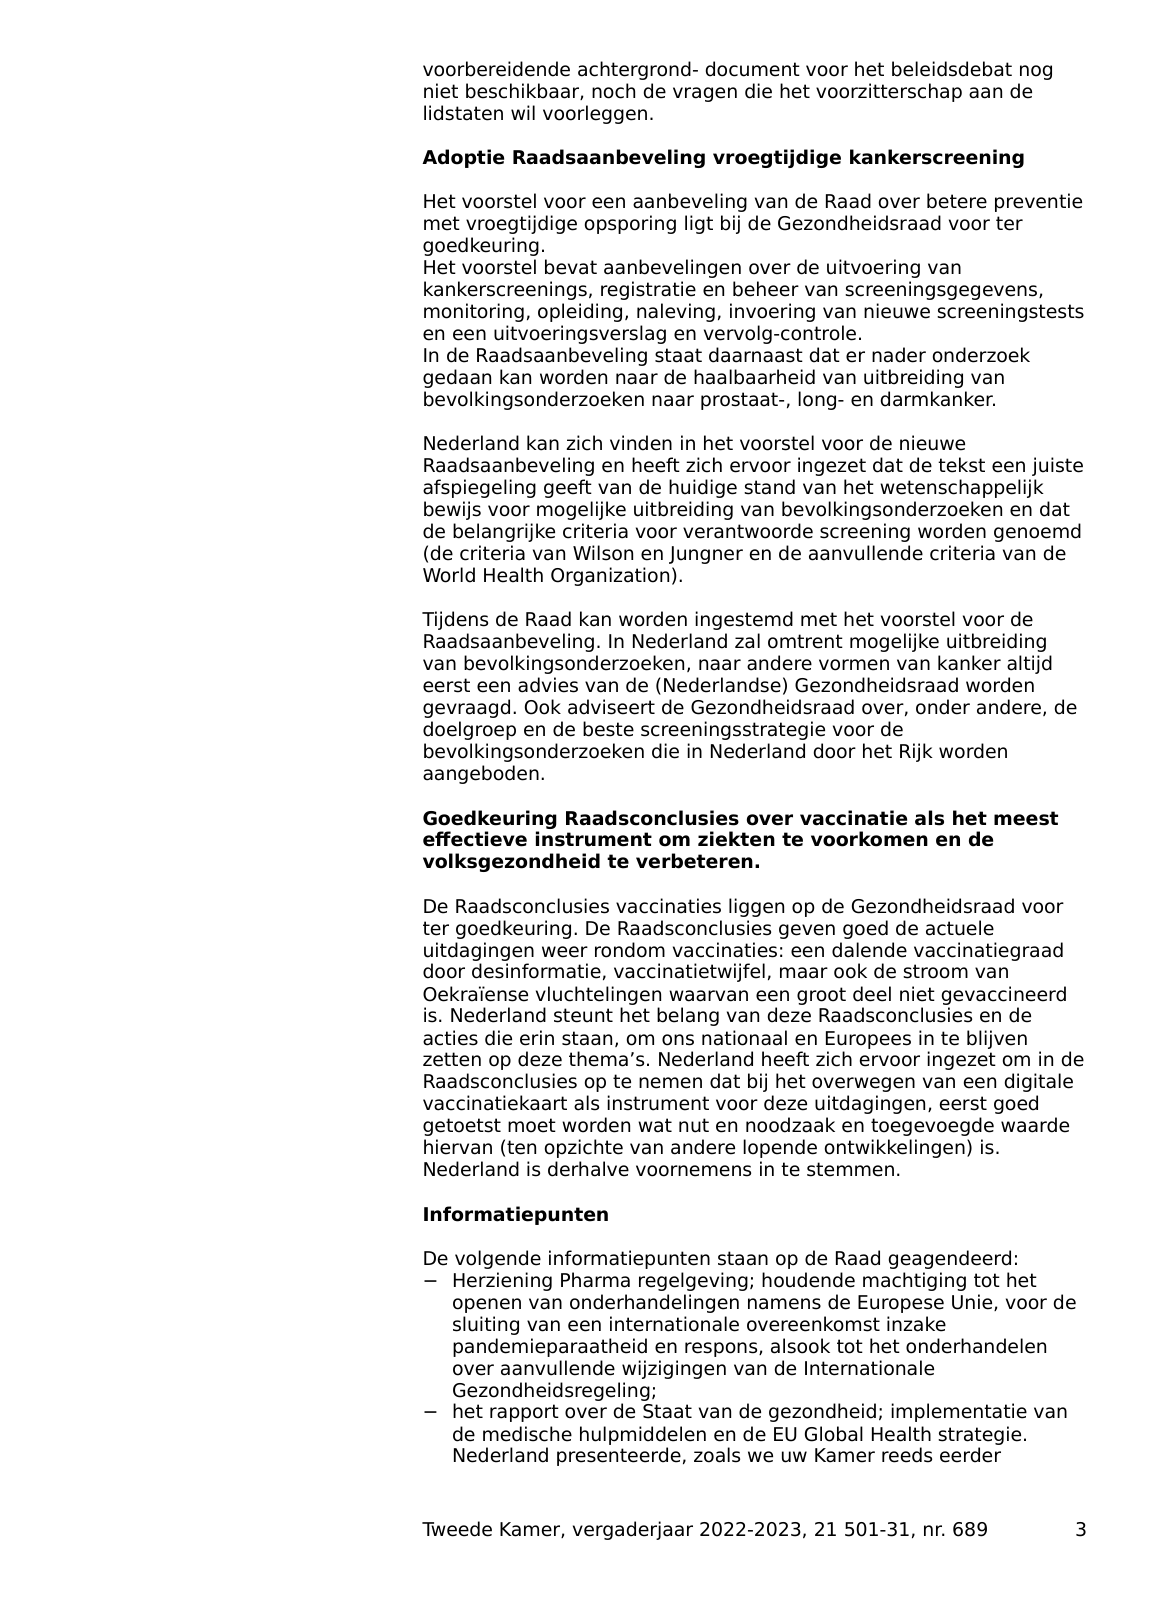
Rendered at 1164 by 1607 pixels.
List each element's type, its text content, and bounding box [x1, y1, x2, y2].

text − het rapport over de Staat van de gezondheid; implementatie van de medische hulpmiddelen en de EU Global Health strategie. Nederland presenteerde, zoals we uw Kamer reeds eerder [422, 1401, 1087, 1467]
text voorbereidende achtergrond- document voor het beleidsdebat nog niet beschikbaar, noch de vragen die het voorzitterschap aan de lidstaten wil voorleggen. [422, 59, 1087, 125]
subtitle Goedkeuring Raadsconclusies over vaccinatie als het meest effectieve instrument om ziekten te voorkomen en de volksgezondheid te verbeteren. [422, 807, 1087, 873]
text De Raadsconclusies vaccinaties liggen op de Gezondheidsraad voor ter goedkeuring. De Raadsconclusies geven goed de actuele uitdagingen weer rondom vaccinaties: een dalende vaccinatiegraad door desinformatie, vaccinatietwijfel, maar ook de stroom van Oekraïense vluchtelingen waarvan een groot deel niet gevaccineerd is. Nederland steunt het belang van deze Raadsconclusies en de acties die erin staan, om ons nationaal en Europees in te blijven zetten op deze thema’s. Nederland heeft zich ervoor ingezet om in de Raadsconclusies op te nemen dat bij het overwegen van een digitale vaccinatiekaart als instrument voor deze uitdagingen, eerst goed getoetst moet worden wat nut en noodzaak en toegevoegde waarde hiervan (ten opzichte van andere lopende ontwikkelingen) is. Nederland is derhalve voornemens in te stemmen. [422, 896, 1087, 1181]
text Het voorstel bevat aanbevelingen over de uitvoering van kankerscreenings, registratie en beheer van screeningsgegevens, monitoring, opleiding, naleving, invoering van nieuwe screeningstests en een uitvoeringsverslag en vervolg-controle. [422, 257, 1087, 345]
text Tijdens de Raad kan worden ingestemd met het voorstel voor de Raadsaanbeveling. In Nederland zal omtrent mogelijke uitbreiding van bevolkingsonderzoeken, naar andere vormen van kanker altijd eerst een advies van de (Nederlandse) Gezondheidsraad worden gevraagd. Ook adviseert de Gezondheidsraad over, onder andere, de doelgroep en de beste screeningsstrategie voor de bevolkingsonderzoeken die in Nederland door het Rijk worden aangeboden. [422, 609, 1087, 785]
text Het voorstel voor een aanbeveling van de Raad over betere preventie met vroegtijdige opsporing ligt bij de Gezondheidsraad voor ter goedkeuring. [422, 191, 1087, 257]
text In de Raadsaanbeveling staat daarnaast dat er nader onderzoek gedaan kan worden naar de haalbaarheid van uitbreiding van bevolkingsonderzoeken naar prostaat-, long- en darmkanker. [422, 345, 1087, 411]
subtitle Adoptie Raadsaanbeveling vroegtijdige kankerscreening [422, 147, 1087, 169]
text De volgende informatiepunten staan op de Raad geagendeerd: [422, 1248, 1087, 1269]
text Nederland kan zich vinden in het voorstel voor de nieuwe Raadsaanbeveling en heeft zich ervoor ingezet dat de tekst een juiste afspiegeling geeft van de huidige stand van het wetenschappelijk bewijs voor mogelijke uitbreiding van bevolkingsonderzoeken en dat de belangrijke criteria voor verantwoorde screening worden genoemd (de criteria van Wilson en Jungner en de aanvullende criteria van de World Health Organization). [422, 433, 1087, 587]
text − Herziening Pharma regelgeving; houdende machtiging tot het openen van onderhandelingen namens de Europese Unie, voor de sluiting van een internationale overeenkomst inzake pandemieparaatheid en respons, alsook tot het onderhandelen over aanvullende wijzigingen van de Internationale Gezondheidsregeling; [422, 1269, 1087, 1401]
subtitle Informatiepunten [422, 1203, 1087, 1225]
